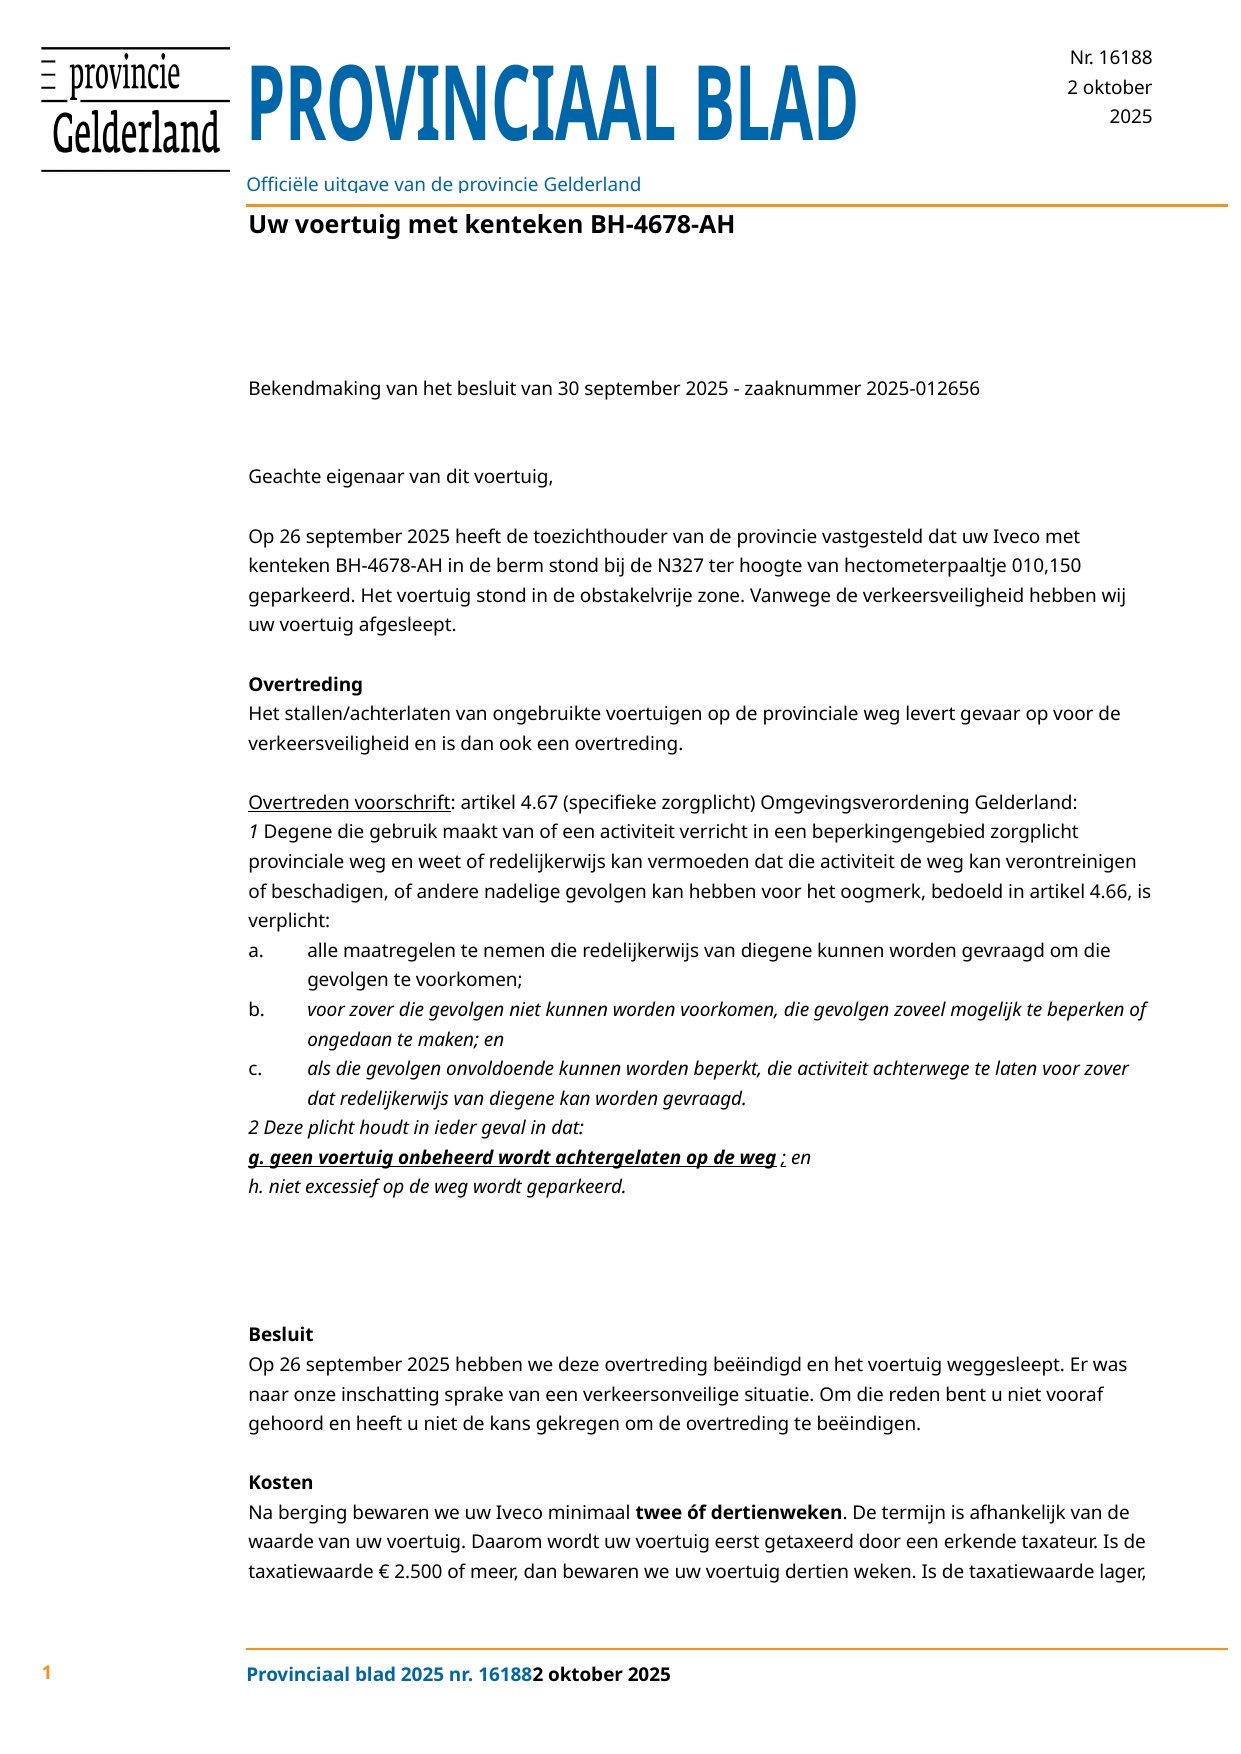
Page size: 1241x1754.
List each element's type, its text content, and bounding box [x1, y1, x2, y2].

text Na berging bewaren we uw Iveco minimaal twee óf dertienweken. De termijn is afhankelijk van de waarde van uw voertuig. Daarom wordt uw voertuig eerst getaxeerd door een erkende taxateur. Is de taxatiewaarde € 2.500 of meer, dan bewaren we uw voertuig dertien weken. Is de taxatiewaarde lager, [248, 1499, 1152, 1584]
text Overtreden voorschrift: artikel 4.67 (specifieke zorgplicht) Omgevingsverordening Gelderland: [248, 789, 1152, 815]
text Op 26 september 2025 hebben we deze overtreding beëindigd en het voertuig weggesleept. Er was naar onze inschatting sprake van een verkeersonveilige situatie. Om die reden bent u niet vooraf gehoord en heeft u niet de kans gekregen om de overtreding te beëindigen. [248, 1351, 1152, 1436]
text 1 Degene die gebruik maakt van of een activiteit verricht in een beperkingengebied zorgplicht provinciale weg en weet of redelijkerwijs kan vermoeden dat die activiteit de weg kan verontreinigen of beschadigen, of andere nadelige gevolgen kan hebben voor het oogmerk, bedoeld in artikel 4.66, is verplicht: [248, 819, 1152, 933]
text Besluit [248, 1322, 1152, 1347]
text Overtreding [248, 671, 1152, 696]
text Het stallen/achterlaten van ongebruikte voertuigen op de provinciale weg levert gevaar op voor de verkeersveiligheid en is dan ook een overtreding. [248, 700, 1152, 756]
picture [41, 47, 231, 172]
list voor zover die gevolgen niet kunnen worden voorkomen, die gevolgen zoveel mogelijk te beperken of ongedaan te maken; en [248, 996, 1152, 1051]
text Uw voertuig met kenteken BH-4678-AH [248, 207, 1152, 241]
text Bekendmaking van het besluit van 30 september 2025 - zaaknummer 2025-012656 [248, 375, 1152, 401]
text g. geen voertuig onbeheerd wordt achtergelaten op de weg ; en [248, 1144, 1152, 1170]
list als die gevolgen onvoldoende kunnen worden beperkt, die activiteit achterwege te laten voor zover dat redelijkerwijs van diegene kan worden gevraagd. [248, 1055, 1152, 1111]
list alle maatregelen te nemen die redelijkerwijs van diegene kunnen worden gevraagd om die gevolgen te voorkomen; [248, 937, 1152, 992]
text Op 26 september 2025 heeft de toezichthouder van de provincie vastgesteld dat uw Iveco met kenteken BH-4678-AH in de berm stond bij de N327 ter hoogte van hectometerpaaltje 010,150 geparkeerd. Het voertuig stond in de obstakelvrije zone. Vanwege de verkeersveiligheid hebben wij uw voertuig afgesleept. [248, 523, 1152, 637]
text Kosten [248, 1469, 1152, 1495]
text 2 Deze plicht houdt in ieder geval in dat: [248, 1114, 1152, 1140]
text h. niet excessief op de weg wordt geparkeerd. [248, 1174, 1152, 1199]
text Geachte eigenaar van dit voertuig, [248, 464, 1152, 489]
